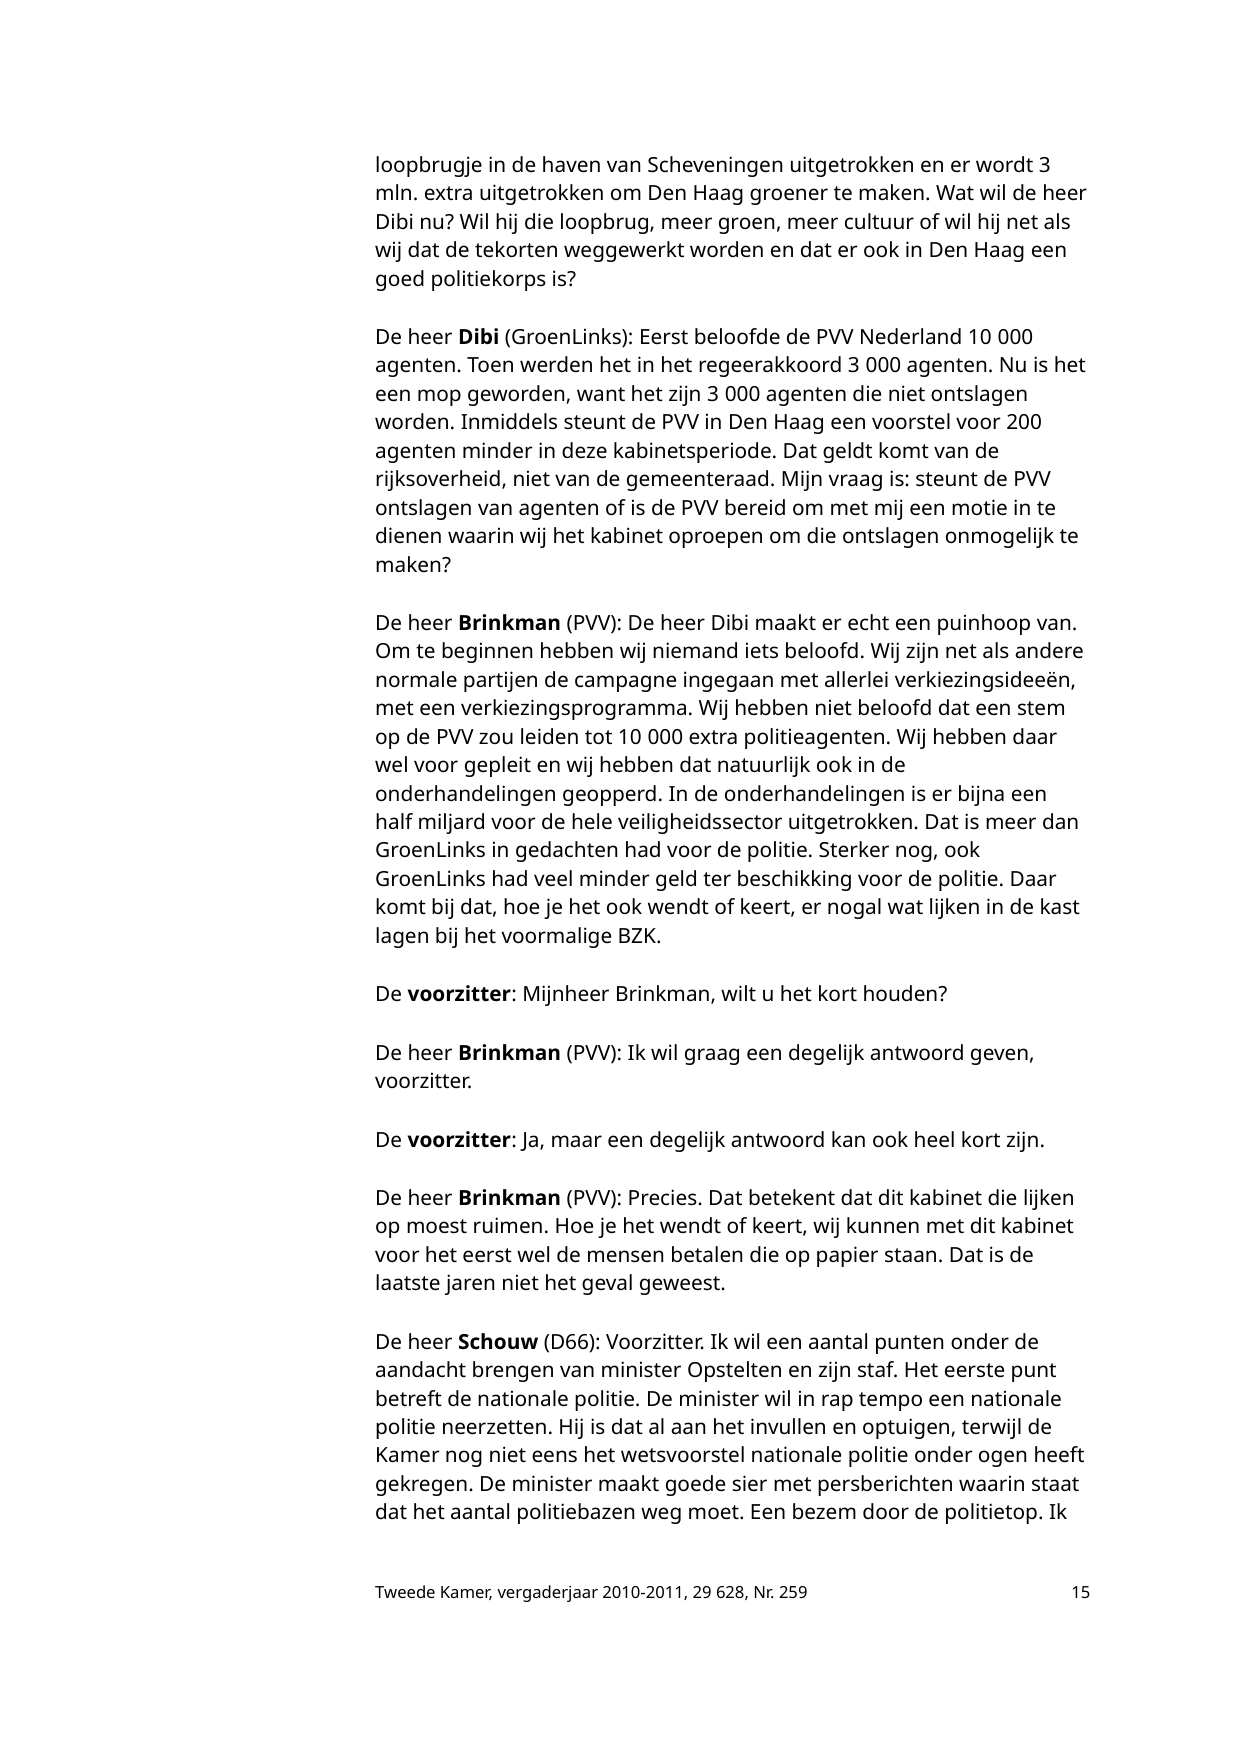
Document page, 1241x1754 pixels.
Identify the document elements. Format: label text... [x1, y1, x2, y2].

text De heer Brinkman (PVV): Ik wil graag een degelijk antwoord geven, voorzitter. [375, 1038, 1090, 1095]
text loopbrugje in de haven van Scheveningen uitgetrokken en er wordt 3 mln. extra uitgetrokken om Den Haag groener te maken. Wat wil de heer Dibi nu? Wil hij die loopbrug, meer groen, meer cultuur of wil hij net als wij dat de tekorten weggewerkt worden en dat er ook in Den Haag een goed politiekorps is? [375, 150, 1090, 292]
text De voorzitter: Ja, maar een degelijk antwoord kan ook heel kort zijn. [375, 1125, 1090, 1153]
text De heer Dibi (GroenLinks): Eerst beloofde de PVV Nederland 10 000 agenten. Toen werden het in het regeerakkoord 3 000 agenten. Nu is het een mop geworden, want het zijn 3 000 agenten die niet ontslagen worden. Inmiddels steunt de PVV in Den Haag een voorstel voor 200 agenten minder in deze kabinetsperiode. Dat geldt komt van de rijksoverheid, niet van de gemeenteraad. Mijn vraag is: steunt de PVV ontslagen van agenten of is de PVV bereid om met mij een motie in te dienen waarin wij het kabinet oproepen om die ontslagen onmogelijk te maken? [375, 322, 1090, 578]
text De heer Brinkman (PVV): Precies. Dat betekent dat dit kabinet die lijken op moest ruimen. Hoe je het wendt of keert, wij kunnen met dit kabinet voor het eerst wel de mensen betalen die op papier staan. Dat is de laatste jaren niet het geval geweest. [375, 1183, 1090, 1297]
text De voorzitter: Mijnheer Brinkman, wilt u het kort houden? [375, 979, 1090, 1008]
text De heer Brinkman (PVV): De heer Dibi maakt er echt een puinhoop van. Om te beginnen hebben wij niemand iets beloofd. Wij zijn net als andere normale partijen de campagne ingegaan met allerlei verkiezingsideeën, met een verkiezingsprogramma. Wij hebben niet beloofd dat een stem op de PVV zou leiden tot 10 000 extra politieagenten. Wij hebben daar wel voor gepleit en wij hebben dat natuurlijk ook in de onderhandelingen geopperd. In de onderhandelingen is er bijna een half miljard voor de hele veiligheidssector uitgetrokken. Dat is meer dan GroenLinks in gedachten had voor de politie. Sterker nog, ook GroenLinks had veel minder geld ter beschikking voor de politie. Daar komt bij dat, hoe je het ook wendt of keert, er nogal wat lijken in de kast lagen bij het voormalige BZK. [375, 608, 1090, 949]
text De heer Schouw (D66): Voorzitter. Ik wil een aantal punten onder de aandacht brengen van minister Opstelten en zijn staf. Het eerste punt betreft de nationale politie. De minister wil in rap tempo een nationale politie neerzetten. Hij is dat al aan het invullen en optuigen, terwijl de Kamer nog niet eens het wetsvoorstel nationale politie onder ogen heeft gekregen. De minister maakt goede sier met persberichten waarin staat dat het aantal politiebazen weg moet. Een bezem door de politietop. Ik [375, 1327, 1090, 1526]
